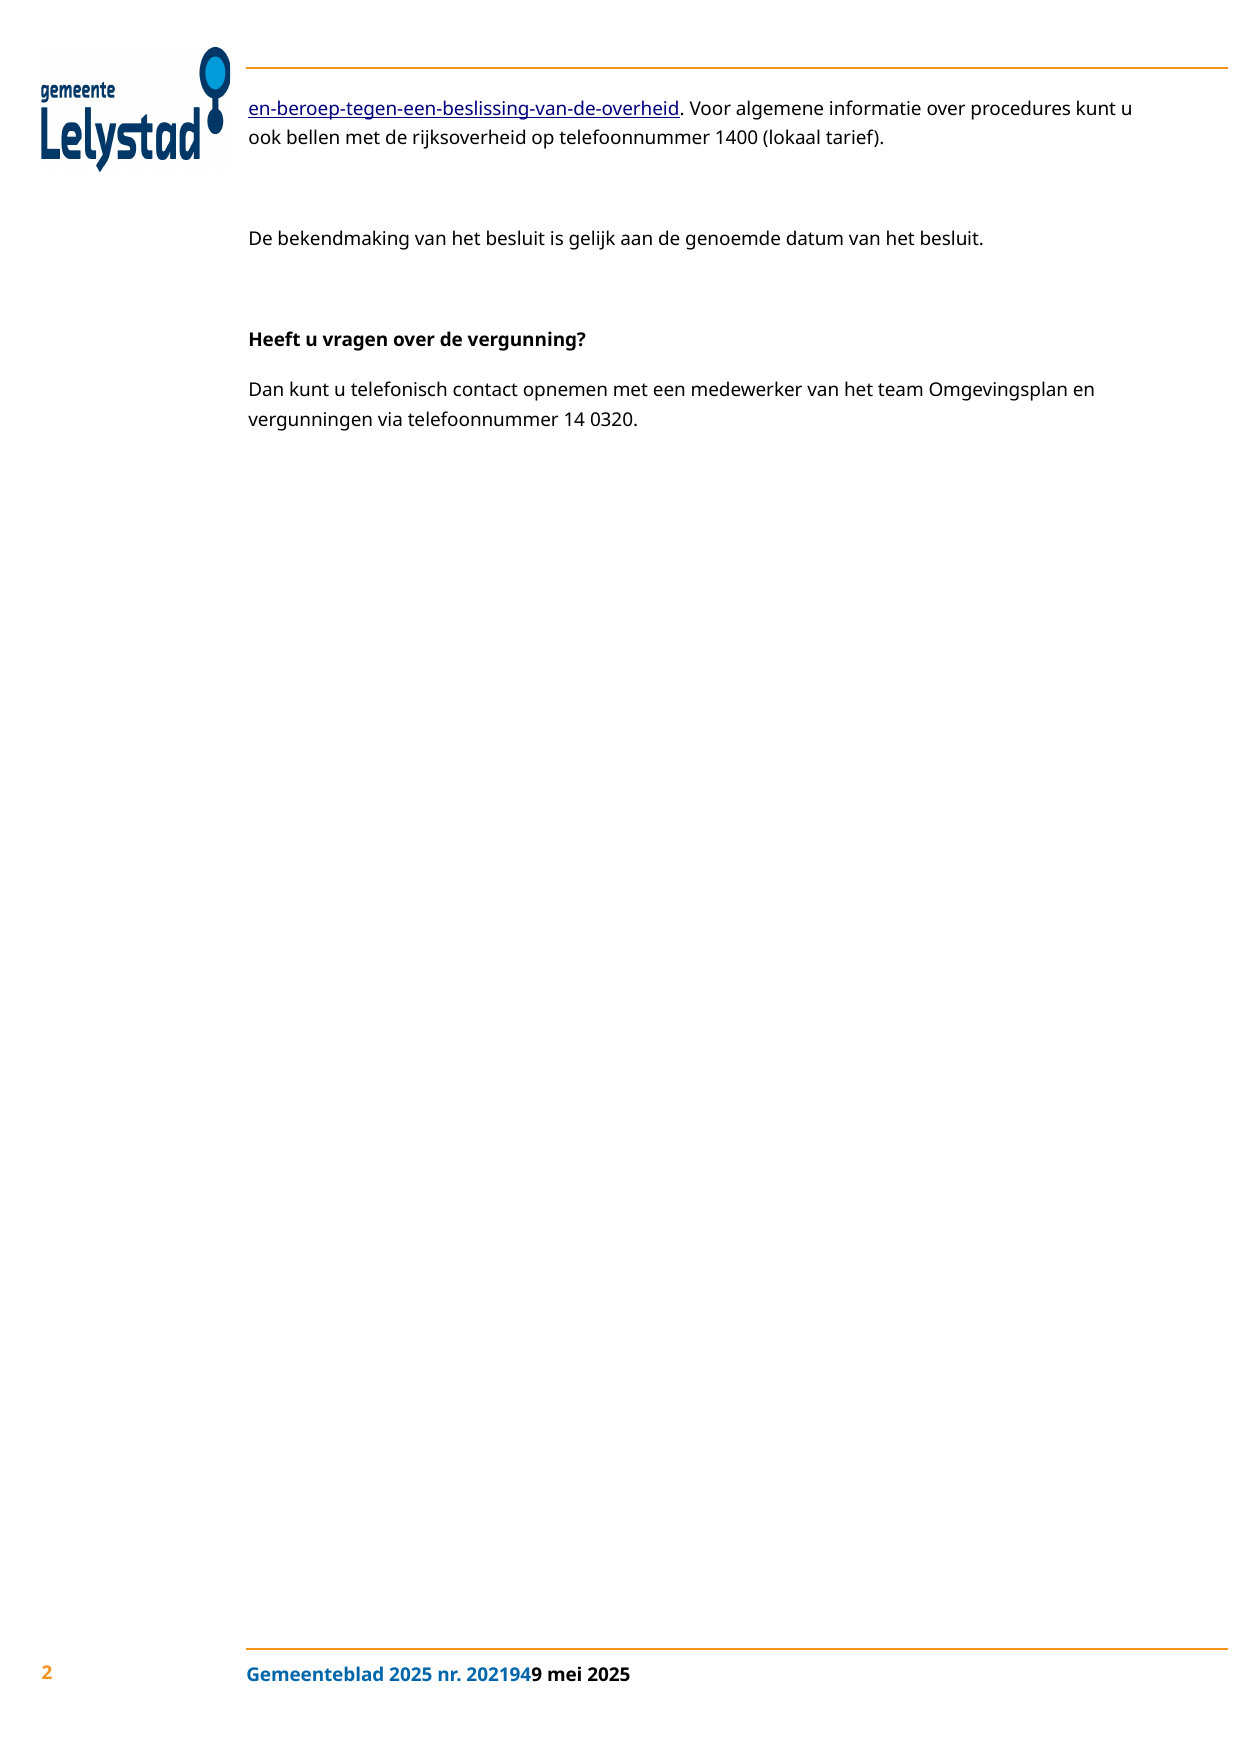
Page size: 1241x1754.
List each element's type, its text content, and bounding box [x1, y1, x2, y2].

picture [41, 47, 231, 172]
text De bekendmaking van het besluit is gelijk aan de genoemde datum van het besluit. [248, 225, 1152, 251]
text en-beroep-tegen-een-beslissing-van-de-overheid. Voor algemene informatie over procedures kunt u ook bellen met de rijksoverheid op telefoonnummer 1400 (lokaal tarief). [248, 95, 1152, 150]
text Dan kunt u telefonisch contact opnemen met een medewerker van het team Omgevingsplan en vergunningen via telefoonnummer 14 0320. [248, 376, 1152, 432]
text Heeft u vragen over de vergunning? [248, 326, 1152, 352]
